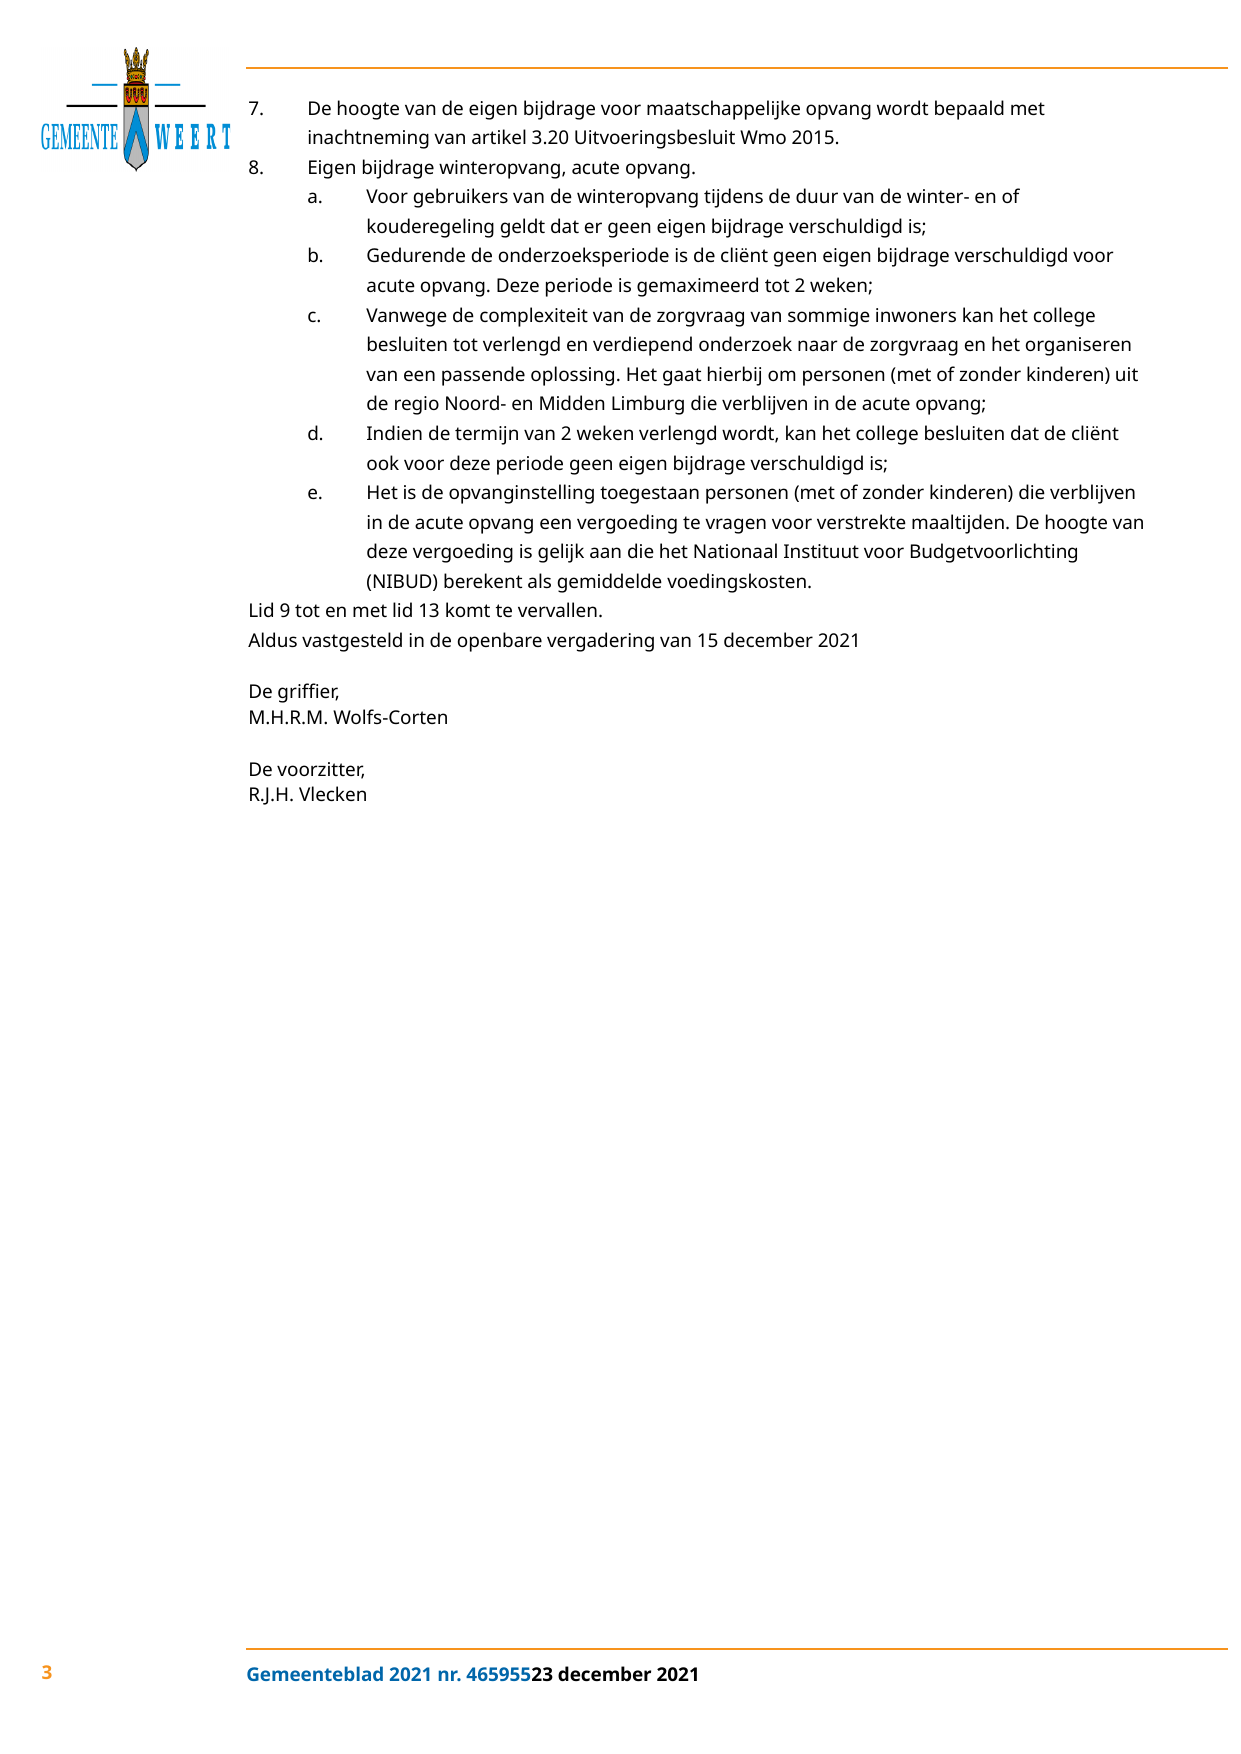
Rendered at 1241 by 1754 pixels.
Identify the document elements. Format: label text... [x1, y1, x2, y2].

text Lid 9 tot en met lid 13 komt te vervallen. [248, 598, 1152, 623]
picture [41, 47, 231, 172]
text Aldus vastgesteld in de openbare vergadering van 15 december 2021 [248, 627, 1152, 653]
list Indien de termijn van 2 weken verlengd wordt, kan het college besluiten dat de cliënt ook voor deze periode geen eigen bijdrage verschuldigd is; [307, 420, 1152, 476]
text De voorzitter, [248, 756, 1152, 782]
list Eigen bijdrage winteropvang, acute opvang. [248, 154, 1152, 180]
text R.J.H. Vlecken [248, 782, 1152, 807]
list Het is de opvanginstelling toegestaan personen (met of zonder kinderen) die verblijven in de acute opvang een vergoeding te vragen voor verstrekte maaltijden. De hoogte van deze vergoeding is gelijk aan die het Nationaal Instituut voor Budgetvoorlichting (NIBUD) berekent als gemiddelde voedingskosten. [307, 479, 1152, 594]
list Voor gebruikers van de winteropvang tijdens de duur van de winter- en of kouderegeling geldt dat er geen eigen bijdrage verschuldigd is; [307, 183, 1152, 239]
list Vanwege de complexiteit van de zorgvraag van sommige inwoners kan het college besluiten tot verlengd en verdiepend onderzoek naar de zorgvraag en het organiseren van een passende oplossing. Het gaat hierbij om personen (met of zonder kinderen) uit de regio Noord- en Midden Limburg die verblijven in de acute opvang; [307, 302, 1152, 416]
list De hoogte van de eigen bijdrage voor maatschappelijke opvang wordt bepaald met inachtneming van artikel 3.20 Uitvoeringsbesluit Wmo 2015. [248, 95, 1152, 150]
list Gedurende de onderzoeksperiode is de cliënt geen eigen bijdrage verschuldigd voor acute opvang. Deze periode is gemaximeerd tot 2 weken; [307, 243, 1152, 298]
text De griffier, [248, 679, 1152, 704]
text M.H.R.M. Wolfs-Corten [248, 704, 1152, 730]
